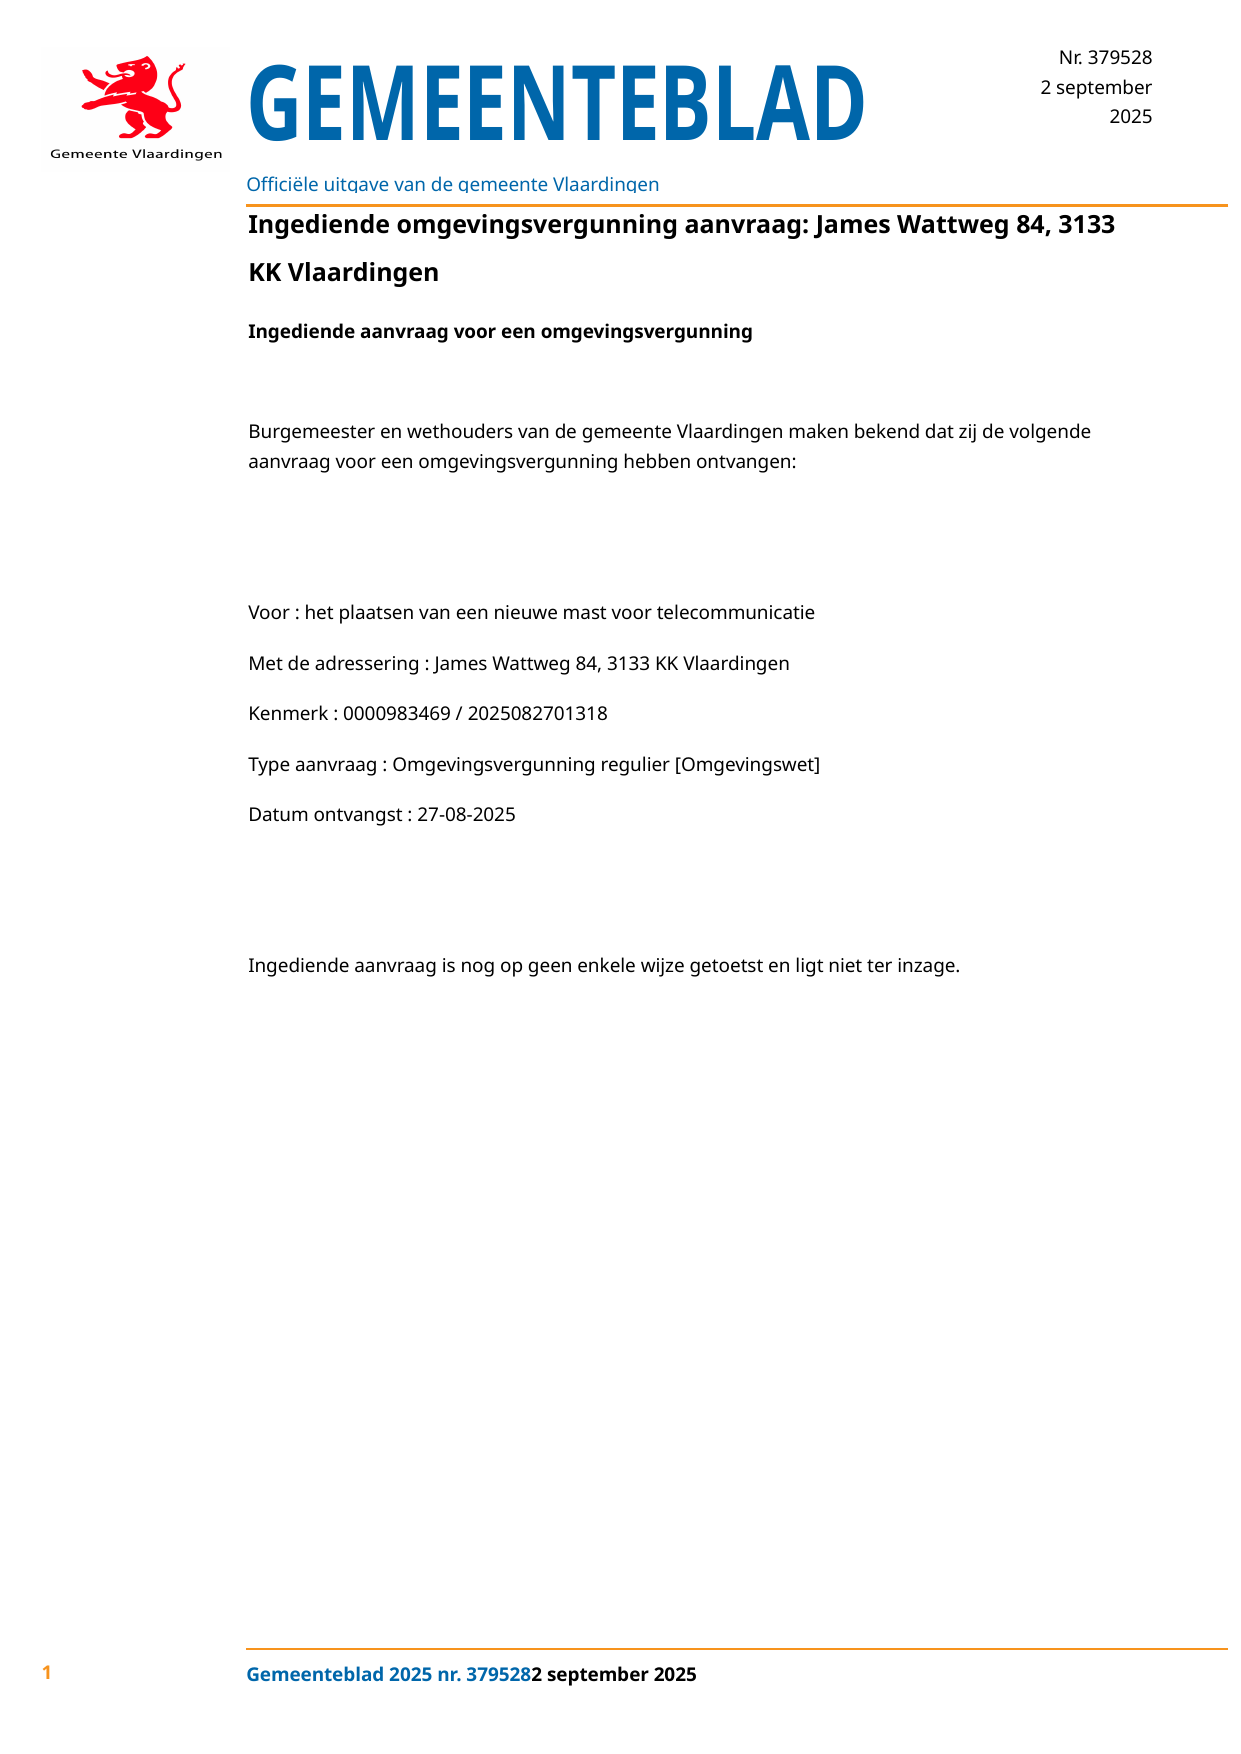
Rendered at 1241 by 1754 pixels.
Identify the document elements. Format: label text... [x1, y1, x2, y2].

text Burgemeester en wethouders van de gemeente Vlaardingen maken bekend dat zij de volgende aanvraag voor een omgevingsvergunning hebben ontvangen: [248, 419, 1152, 474]
text Kenmerk : 0000983469 / 2025082701318 [248, 700, 1152, 726]
text Datum ontvangst : 27-08-2025 [248, 801, 1152, 827]
text Ingediende omgevingsvergunning aanvraag: James Wattweg 84, 3133 KK Vlaardingen [248, 207, 1152, 288]
text Ingediende aanvraag is nog op geen enkele wijze getoetst en ligt niet ter inzage. [248, 952, 1152, 978]
text Met de adressering : James Wattweg 84, 3133 KK Vlaardingen [248, 650, 1152, 676]
text Type aanvraag : Omgevingsvergunning regulier [Omgevingswet] [248, 751, 1152, 777]
picture [41, 47, 231, 172]
text Ingediende aanvraag voor een omgevingsvergunning [248, 318, 1152, 344]
text Voor : het plaatsen van een nieuwe mast voor telecommunicatie [248, 599, 1152, 625]
